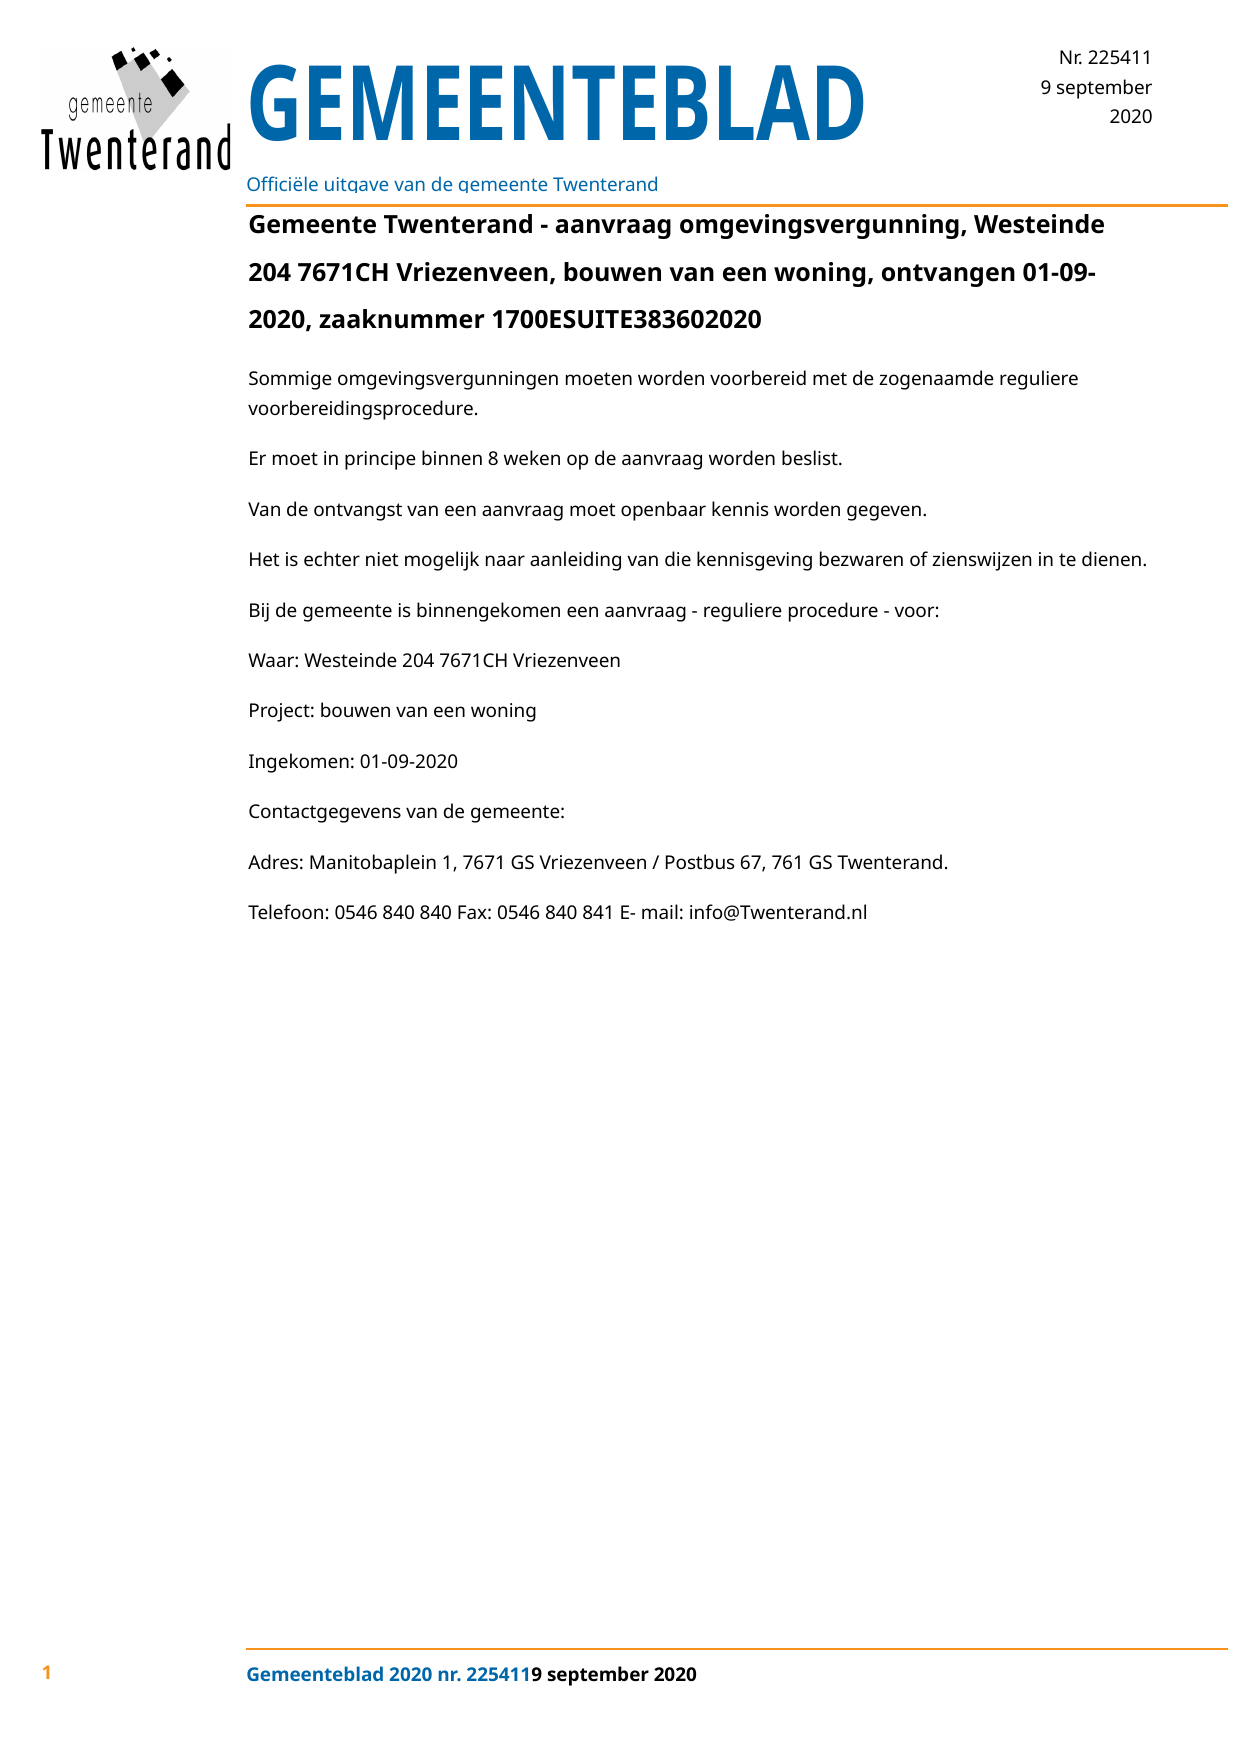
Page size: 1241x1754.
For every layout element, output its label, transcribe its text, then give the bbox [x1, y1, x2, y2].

text Sommige omgevingsvergunningen moeten worden voorbereid met de zogenaamde reguliere voorbereidingsprocedure. [248, 366, 1152, 421]
picture [41, 47, 231, 172]
text Gemeente Twenterand - aanvraag omgevingsvergunning, Westeinde 204 7671CH Vriezenveen, bouwen van een woning, ontvangen 01-09-2020, zaaknummer 1700ESUITE383602020 [248, 207, 1152, 336]
text Van de ontvangst van een aanvraag moet openbaar kennis worden gegeven. [248, 496, 1152, 522]
text Het is echter niet mogelijk naar aanleiding van die kennisgeving bezwaren of zienswijzen in te dienen. [248, 546, 1152, 572]
text Bij de gemeente is binnengekomen een aanvraag - reguliere procedure - voor: [248, 597, 1152, 622]
text Waar: Westeinde 204 7671CH Vriezenveen [248, 647, 1152, 673]
text Adres: Manitobaplein 1, 7671 GS Vriezenveen / Postbus 67, 761 GS Twenterand. [248, 849, 1152, 874]
text Ingekomen: 01-09-2020 [248, 748, 1152, 774]
text Contactgegevens van de gemeente: [248, 798, 1152, 824]
text Er moet in principe binnen 8 weken op de aanvraag worden beslist. [248, 446, 1152, 471]
text Telefoon: 0546 840 840 Fax: 0546 840 841 E- mail: info@Twenterand.nl [248, 899, 1152, 925]
text Project: bouwen van een woning [248, 698, 1152, 723]
